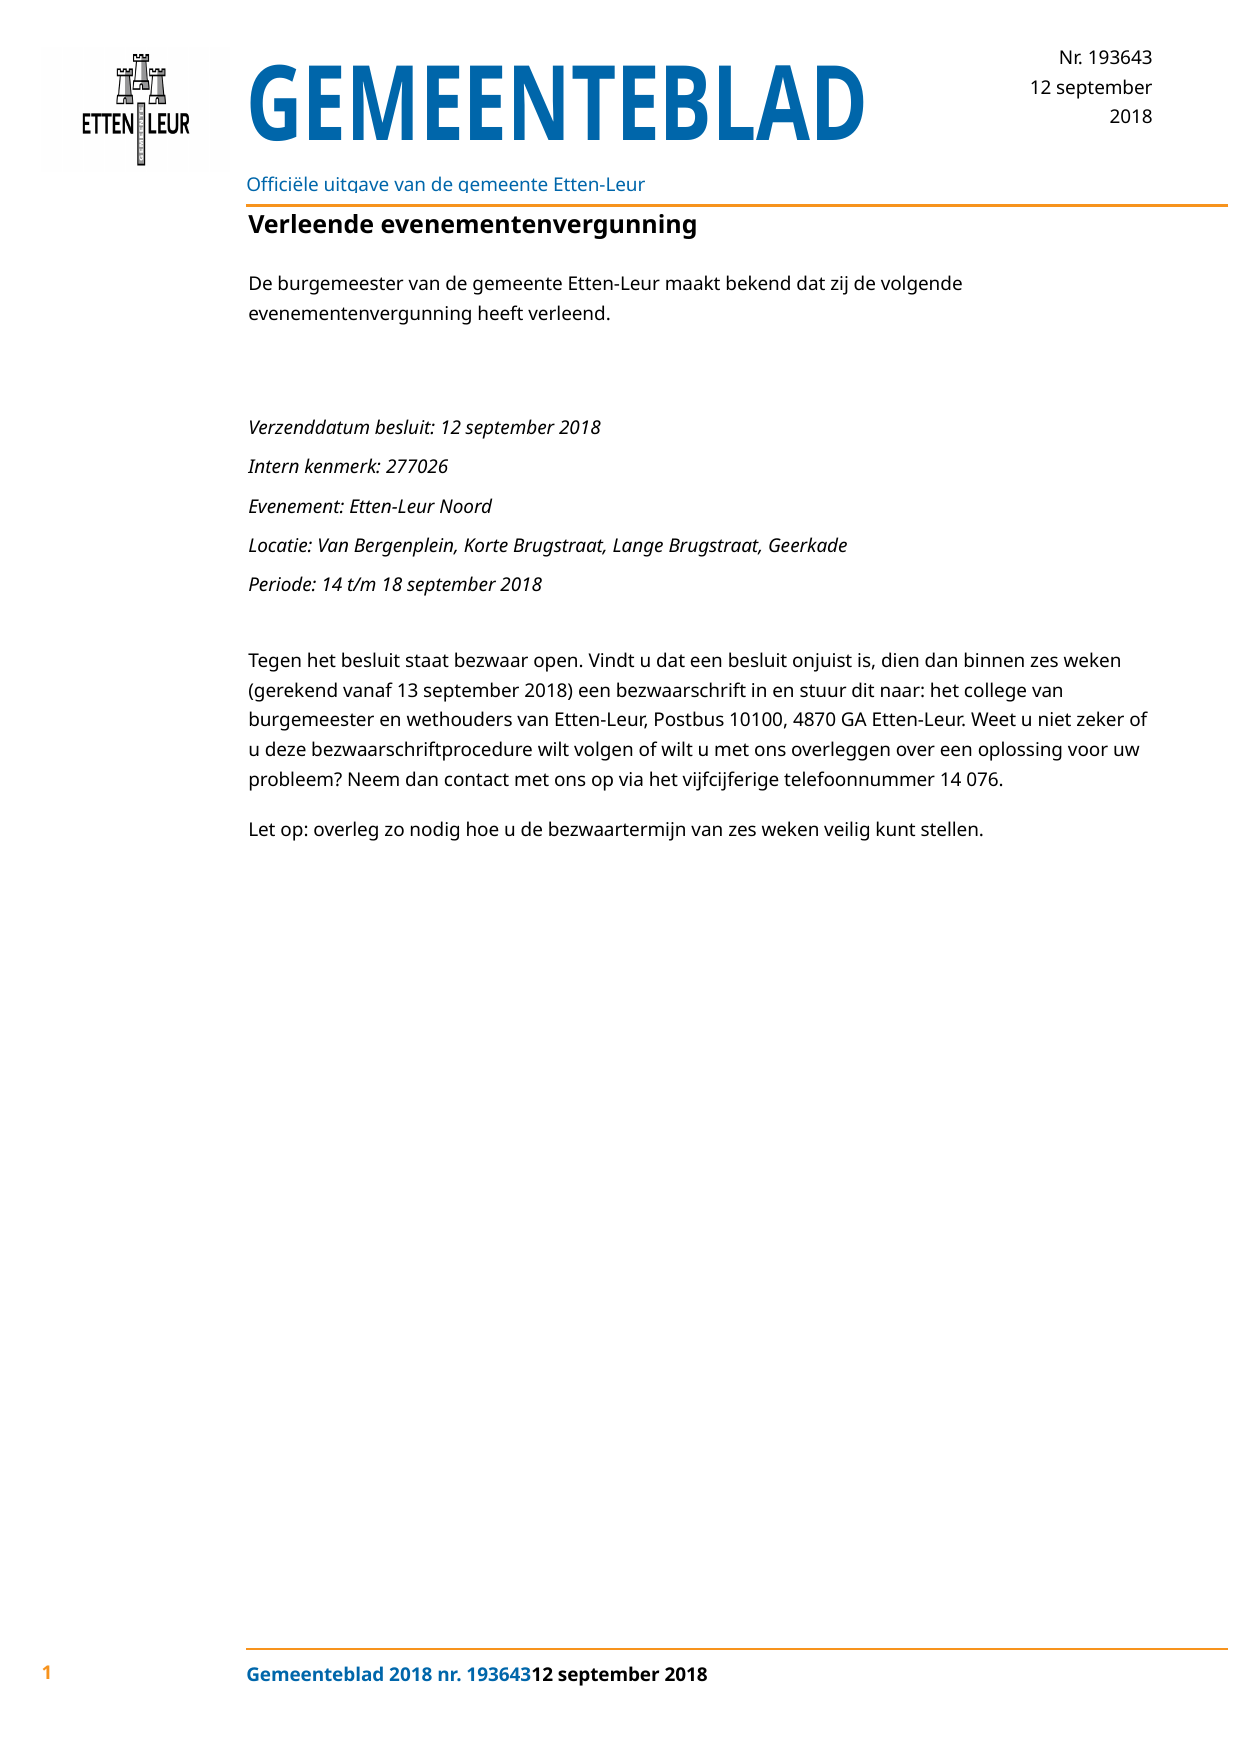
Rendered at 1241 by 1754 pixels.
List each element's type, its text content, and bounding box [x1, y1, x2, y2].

text Tegen het besluit staat bezwaar open. Vindt u dat een besluit onjuist is, dien dan binnen zes weken (gerekend vanaf 13 september 2018) een bezwaarschrift in en stuur dit naar: het college van burgemeester en wethouders van Etten-Leur, Postbus 10100, 4870 GA Etten-Leur. Weet u niet zeker of u deze bezwaarschriftprocedure wilt volgen of wilt u met ons overleggen over een oplossing voor uw probleem? Neem dan contact met ons op via het vijfcijferige telefoonnummer 14 076. [248, 647, 1152, 792]
text Verleende evenementenvergunning [248, 207, 1152, 241]
text De burgemeester van de gemeente Etten-Leur maakt bekend dat zij de volgende evenementenvergunning heeft verleend. [248, 270, 1152, 326]
text Periode: 14 t/m 18 september 2018 [248, 571, 1152, 597]
text Intern kenmerk: 277026 [248, 453, 1152, 479]
text Let op: overleg zo nodig hoe u de bezwaartermijn van zes weken veilig kunt stellen. [248, 816, 1152, 842]
text Verzenddatum besluit: 12 september 2018 [248, 414, 1152, 440]
text Evenement: Etten-Leur Noord [248, 493, 1152, 518]
text Locatie: Van Bergenplein, Korte Brugstraat, Lange Brugstraat, Geerkade [248, 532, 1152, 558]
picture [41, 47, 231, 172]
